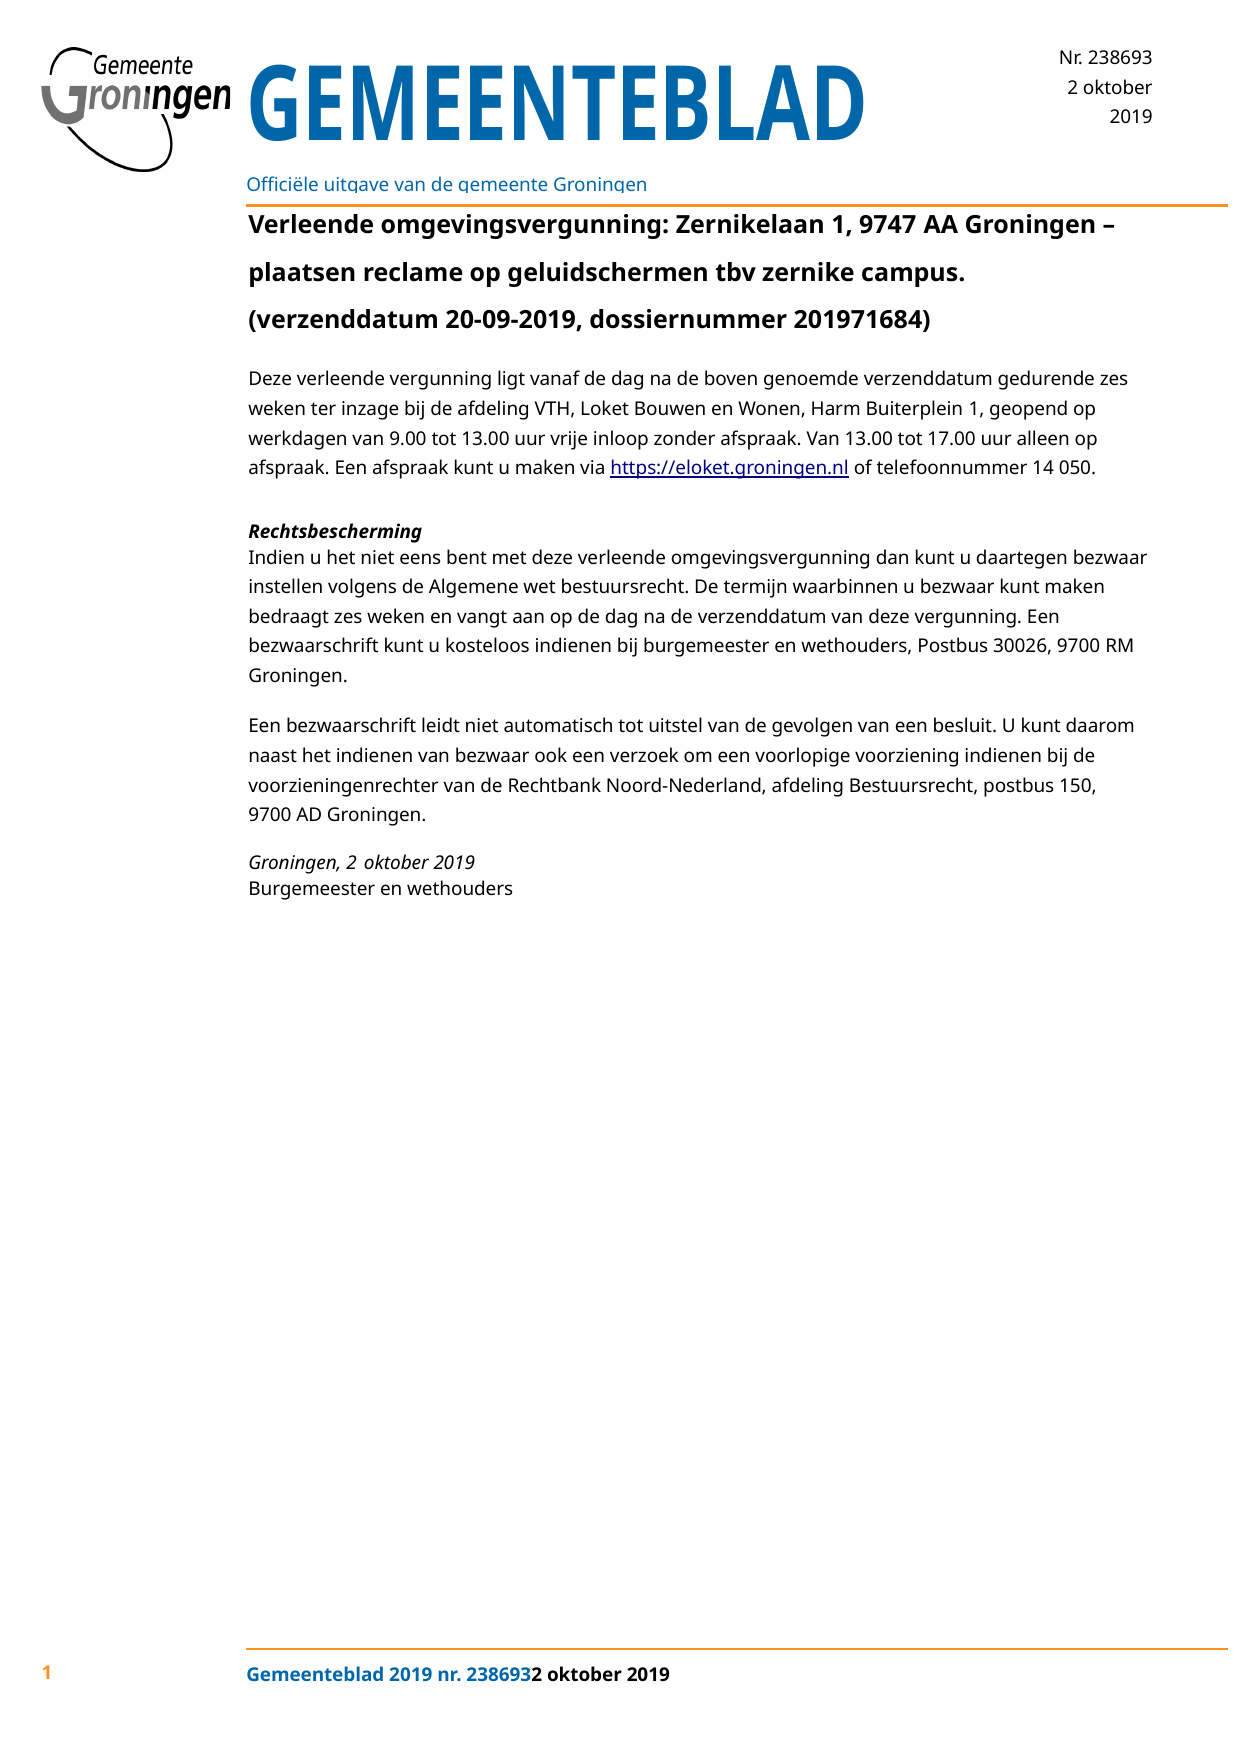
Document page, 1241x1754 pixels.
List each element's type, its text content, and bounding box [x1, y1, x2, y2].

text Rechtsbescherming [248, 518, 1152, 544]
text Groningen, 2 oktober 2019 [248, 849, 1152, 875]
text Burgemeester en wethouders [248, 875, 1152, 901]
text Verleende omgevingsvergunning: Zernikelaan 1, 9747 AA Groningen – plaatsen reclame op geluidschermen tbv zernike campus. (verzenddatum 20-09-2019, dossiernummer 201971684) [248, 207, 1152, 336]
picture [41, 47, 231, 172]
text Een bezwaarschrift leidt niet automatisch tot uitstel van de gevolgen van een besluit. U kunt daarom naast het indienen van bezwaar ook een verzoek om een voorlopige voorziening indienen bij de voorzieningenrechter van de Rechtbank Noord-Nederland, afdeling Bestuursrecht, postbus 150, 9700 AD Groningen. [248, 713, 1152, 827]
text Indien u het niet eens bent met deze verleende omgevingsvergunning dan kunt u daartegen bezwaar instellen volgens de Algemene wet bestuursrecht. De termijn waarbinnen u bezwaar kunt maken bedraagt zes weken en vangt aan op de dag na de verzenddatum van deze vergunning. Een bezwaarschrift kunt u kosteloos indienen bij burgemeester en wethouders, Postbus 30026, 9700 RM Groningen. [248, 544, 1152, 688]
text Deze verleende vergunning ligt vanaf de dag na de boven genoemde verzenddatum gedurende zes weken ter inzage bij de afdeling VTH, Loket Bouwen en Wonen, Harm Buiterplein 1, geopend op werkdagen van 9.00 tot 13.00 uur vrije inloop zonder afspraak. Van 13.00 tot 17.00 uur alleen op afspraak. Een afspraak kunt u maken via https://eloket.groningen.nl of telefoonnummer 14 050. [248, 366, 1152, 480]
